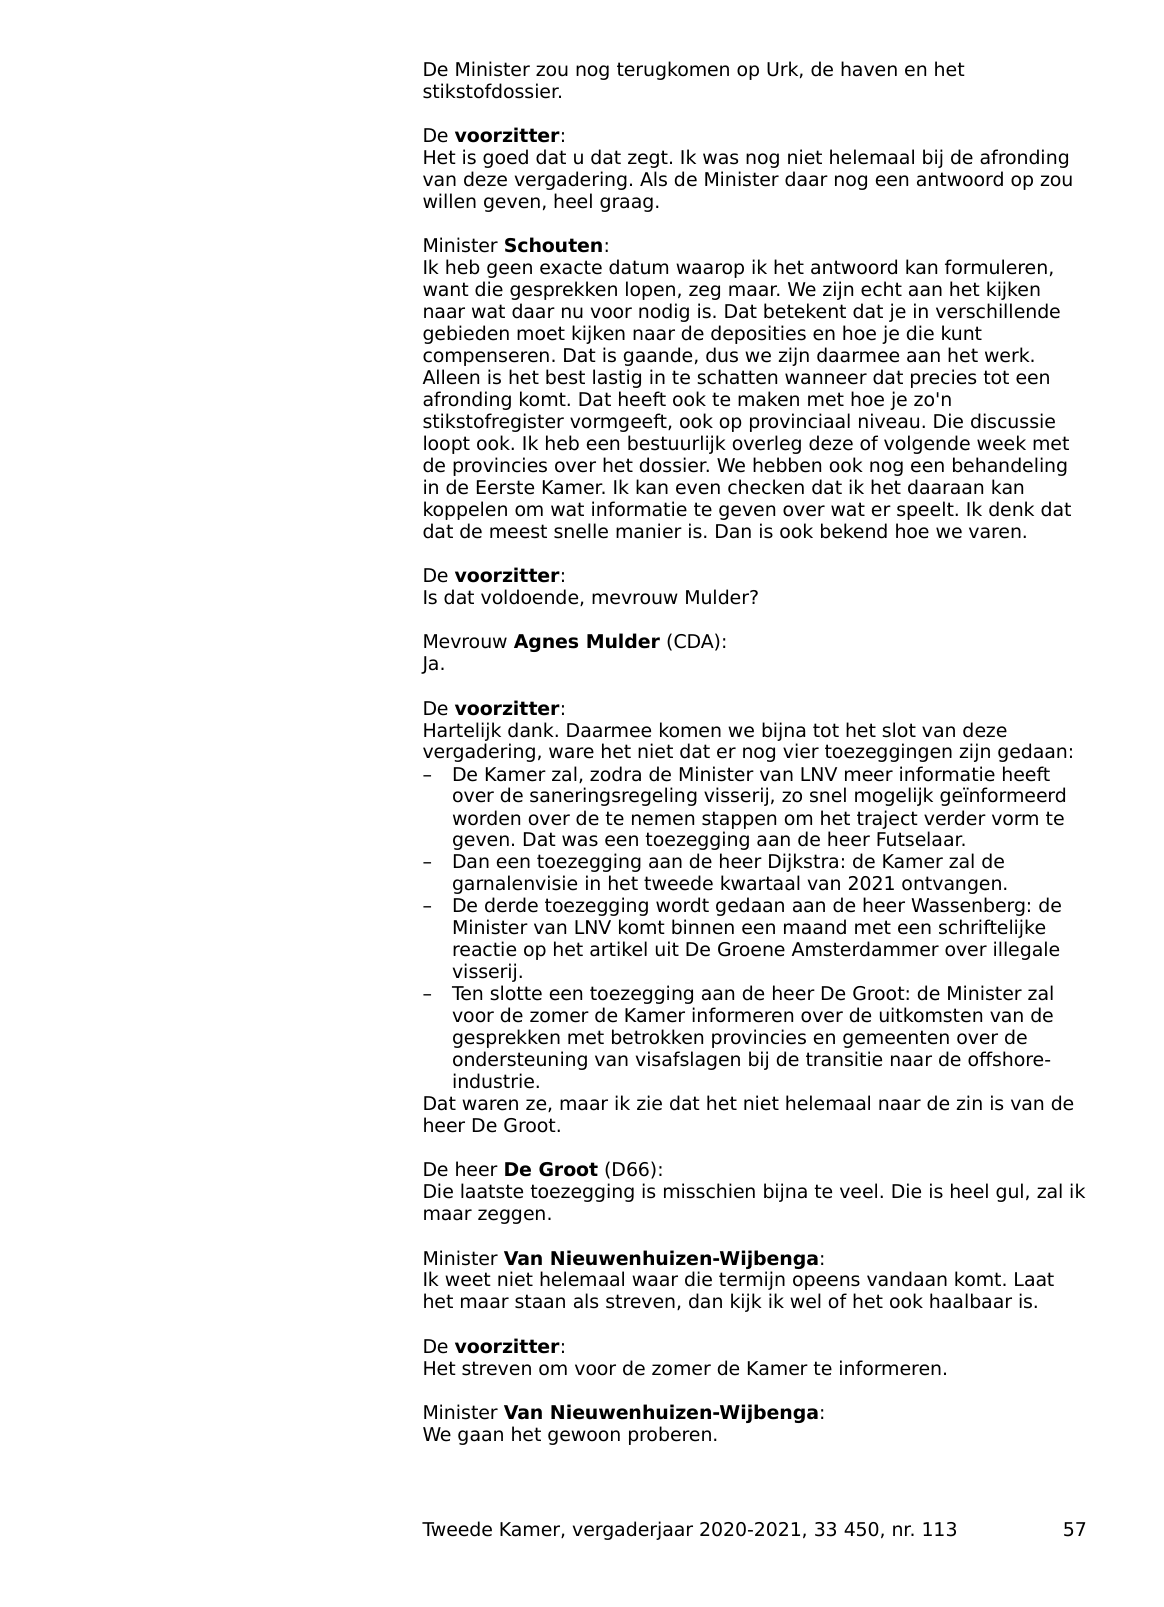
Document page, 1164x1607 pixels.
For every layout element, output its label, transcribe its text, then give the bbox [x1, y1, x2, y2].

text De voorzitter: [422, 565, 1087, 587]
text De Minister zou nog terugkomen op Urk, de haven en het stikstofdossier. [422, 59, 1087, 103]
text Ik weet niet helemaal waar die termijn opeens vandaan komt. Laat het maar staan als streven, dan kijk ik wel of het ook haalbaar is. [422, 1269, 1087, 1313]
text Ja. [422, 653, 1087, 675]
text – De Kamer zal, zodra de Minister van LNV meer informatie heeft over de saneringsregeling visserij, zo snel mogelijk geïnformeerd worden over de te nemen stappen om het traject verder vorm te geven. Dat was een toezegging aan de heer Futselaar. [422, 763, 1087, 851]
text De voorzitter: [422, 697, 1087, 719]
text Is dat voldoende, mevrouw Mulder? [422, 587, 1087, 609]
text – Ten slotte een toezegging aan de heer De Groot: de Minister zal voor de zomer de Kamer informeren over de uitkomsten van de gesprekken met betrokken provincies en gemeenten over de ondersteuning van visafslagen bij de transitie naar de offshore-industrie. [422, 983, 1087, 1093]
text Minister Van Nieuwenhuizen-Wijbenga: [422, 1247, 1087, 1269]
text Het is goed dat u dat zegt. Ik was nog niet helemaal bij de afronding van deze vergadering. Als de Minister daar nog een antwoord op zou willen geven, heel graag. [422, 147, 1087, 213]
text We gaan het gewoon proberen. [422, 1424, 1087, 1446]
text De heer De Groot (D66): [422, 1159, 1087, 1181]
text Minister Schouten: [422, 235, 1087, 257]
text De voorzitter: [422, 125, 1087, 147]
text – De derde toezegging wordt gedaan aan de heer Wassenberg: de Minister van LNV komt binnen een maand met een schriftelijke reactie op het artikel uit De Groene Amsterdammer over illegale visserij. [422, 895, 1087, 983]
text Het streven om voor de zomer de Kamer te informeren. [422, 1357, 1087, 1379]
text De voorzitter: [422, 1336, 1087, 1357]
text Die laatste toezegging is misschien bijna te veel. Die is heel gul, zal ik maar zeggen. [422, 1181, 1087, 1225]
text – Dan een toezegging aan de heer Dijkstra: de Kamer zal de garnalenvisie in het tweede kwartaal van 2021 ontvangen. [422, 851, 1087, 895]
text Ik heb geen exacte datum waarop ik het antwoord kan formuleren, want die gesprekken lopen, zeg maar. We zijn echt aan het kijken naar wat daar nu voor nodig is. Dat betekent dat je in verschillende gebieden moet kijken naar de deposities en hoe je die kunt compenseren. Dat is gaande, dus we zijn daarmee aan het werk. Alleen is het best lastig in te schatten wanneer dat precies tot een afronding komt. Dat heeft ook te maken met hoe je zo'n stikstofregister vormgeeft, ook op provinciaal niveau. Die discussie loopt ook. Ik heb een bestuurlijk overleg deze of volgende week met de provincies over het dossier. We hebben ook nog een behandeling in de Eerste Kamer. Ik kan even checken dat ik het daaraan kan koppelen om wat informatie te geven over wat er speelt. Ik denk dat dat de meest snelle manier is. Dan is ook bekend hoe we varen. [422, 257, 1087, 543]
text Dat waren ze, maar ik zie dat het niet helemaal naar de zin is van de heer De Groot. [422, 1093, 1087, 1137]
text Hartelijk dank. Daarmee komen we bijna tot het slot van deze vergadering, ware het niet dat er nog vier toezeggingen zijn gedaan: [422, 719, 1087, 763]
text Minister Van Nieuwenhuizen-Wijbenga: [422, 1402, 1087, 1424]
text Mevrouw Agnes Mulder (CDA): [422, 631, 1087, 653]
